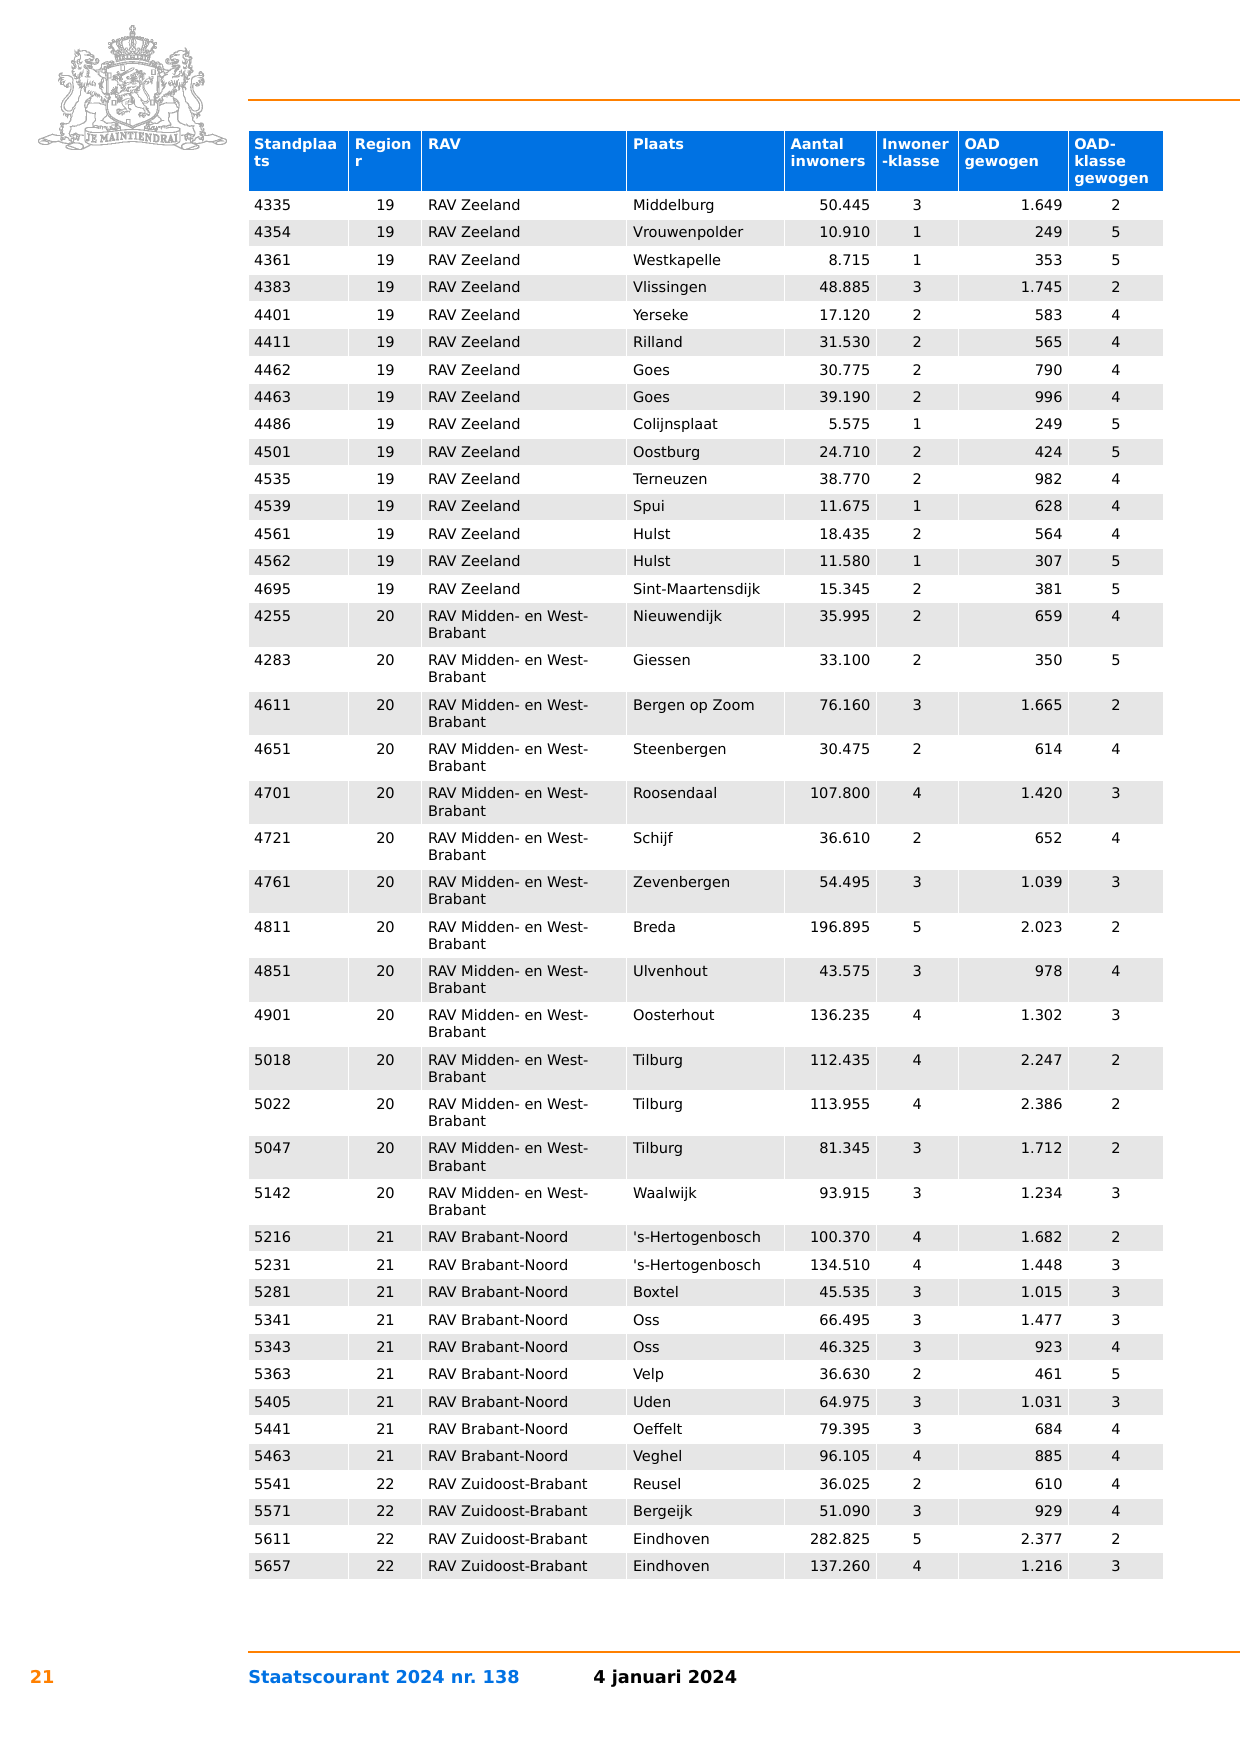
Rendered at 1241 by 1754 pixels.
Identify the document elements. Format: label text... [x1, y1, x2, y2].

table_cell 3 [1069, 1003, 1163, 1046]
table_cell 48.885 [785, 275, 876, 301]
table_cell 5 [877, 1526, 958, 1552]
table_cell 659 [959, 603, 1068, 647]
table_cell Hulst [627, 521, 784, 547]
table_cell 5281 [249, 1279, 348, 1306]
table_cell 5341 [249, 1307, 348, 1333]
table_cell 20 [349, 1047, 421, 1090]
table_cell 134.510 [785, 1252, 876, 1278]
table_cell 36.610 [785, 825, 876, 868]
table_cell 2 [877, 384, 958, 410]
table_cell Zevenbergen [627, 870, 784, 913]
table_cell 5405 [249, 1389, 348, 1415]
table_cell Oeffelt [627, 1416, 784, 1443]
table_cell 4 [1069, 466, 1163, 493]
table_cell Hulst [627, 549, 784, 575]
table_cell 24.710 [785, 439, 876, 465]
table_cell 4 [1069, 521, 1163, 547]
table_cell 5611 [249, 1526, 348, 1552]
table_cell 2 [877, 825, 958, 868]
table_cell 4 [1069, 494, 1163, 520]
table_cell 610 [959, 1471, 1068, 1497]
table_cell 996 [959, 384, 1068, 410]
table_cell 4 [1069, 603, 1163, 647]
table_cell 5.575 [785, 411, 876, 438]
table_cell 3 [1069, 1180, 1163, 1223]
table_cell 112.435 [785, 1047, 876, 1090]
table_cell Goes [627, 357, 784, 383]
table_cell Roosendaal [627, 781, 784, 824]
table_cell 36.025 [785, 1471, 876, 1497]
table_cell 5142 [249, 1180, 348, 1223]
table_cell RAV Zuidoost-Brabant [422, 1499, 626, 1525]
table_cell Bergen op Zoom [627, 692, 784, 735]
table_cell 885 [959, 1444, 1068, 1470]
table_cell RAV Zeeland [422, 357, 626, 383]
table_cell 4 [877, 1047, 958, 1090]
table_cell 4 [1069, 958, 1163, 1002]
table_cell Nieuwendijk [627, 603, 784, 647]
table_cell 2 [877, 648, 958, 691]
table_cell 2 [1069, 192, 1163, 219]
table_cell 1.477 [959, 1307, 1068, 1333]
table_cell Boxtel [627, 1279, 784, 1306]
table_cell 's-Hertogenbosch [627, 1252, 784, 1278]
table_cell 5 [1069, 411, 1163, 438]
table_cell 93.915 [785, 1180, 876, 1223]
table_cell 4361 [249, 247, 348, 273]
table_cell RAV Zeeland [422, 494, 626, 520]
table_header OAD-klasse gewogen [1069, 131, 1163, 191]
table_cell RAV Brabant-Noord [422, 1307, 626, 1333]
table_cell RAV Brabant-Noord [422, 1361, 626, 1388]
table_cell 4486 [249, 411, 348, 438]
table_cell 1 [877, 549, 958, 575]
table_cell 381 [959, 576, 1068, 602]
table_cell 282.825 [785, 1526, 876, 1552]
table_cell 50.445 [785, 192, 876, 219]
table_cell RAV Brabant-Noord [422, 1389, 626, 1415]
table_cell Velp [627, 1361, 784, 1388]
table_cell RAV Midden- en West-Brabant [422, 781, 626, 824]
table_cell 4463 [249, 384, 348, 410]
table_cell 22 [349, 1471, 421, 1497]
table_cell 5541 [249, 1471, 348, 1497]
table_cell 2 [1069, 1091, 1163, 1135]
table_cell 54.495 [785, 870, 876, 913]
table_cell 22 [349, 1499, 421, 1525]
table_cell 4 [877, 1225, 958, 1251]
table_cell 4 [877, 1553, 958, 1579]
table_cell Steenbergen [627, 736, 784, 780]
table_cell 19 [349, 220, 421, 246]
table_cell Giessen [627, 648, 784, 691]
table_cell 5343 [249, 1334, 348, 1360]
table_cell 20 [349, 1091, 421, 1135]
table_cell 2.377 [959, 1526, 1068, 1552]
table_cell 583 [959, 302, 1068, 328]
table_cell 3 [1069, 1279, 1163, 1306]
table_cell Yerseke [627, 302, 784, 328]
table_cell 4 [1069, 1499, 1163, 1525]
table_cell 30.775 [785, 357, 876, 383]
table_cell 30.475 [785, 736, 876, 780]
table_cell 3 [877, 1334, 958, 1360]
table_cell 249 [959, 411, 1068, 438]
table_cell RAV Brabant-Noord [422, 1225, 626, 1251]
table_cell Tilburg [627, 1136, 784, 1179]
table_cell 20 [349, 914, 421, 957]
table_cell 4354 [249, 220, 348, 246]
table_cell 1.015 [959, 1279, 1068, 1306]
table_cell 137.260 [785, 1553, 876, 1579]
table_cell 10.910 [785, 220, 876, 246]
table_cell 982 [959, 466, 1068, 493]
table_cell RAV Midden- en West-Brabant [422, 1180, 626, 1223]
table_cell 5 [1069, 220, 1163, 246]
table_cell 4535 [249, 466, 348, 493]
table_cell 4 [1069, 384, 1163, 410]
table_cell 3 [877, 1180, 958, 1223]
table_cell RAV Zeeland [422, 275, 626, 301]
table_cell 79.395 [785, 1416, 876, 1443]
table_cell 3 [877, 692, 958, 735]
table_cell Breda [627, 914, 784, 957]
table_cell 2 [877, 576, 958, 602]
table_cell 4 [1069, 825, 1163, 868]
table_cell 4721 [249, 825, 348, 868]
table_cell RAV Zuidoost-Brabant [422, 1526, 626, 1552]
table_cell 39.190 [785, 384, 876, 410]
table_cell Terneuzen [627, 466, 784, 493]
table_cell 4462 [249, 357, 348, 383]
table_cell Reusel [627, 1471, 784, 1497]
table_cell 19 [349, 549, 421, 575]
table_cell RAV Midden- en West-Brabant [422, 958, 626, 1002]
table_cell Vlissingen [627, 275, 784, 301]
table_cell RAV Midden- en West-Brabant [422, 870, 626, 913]
table_cell 3 [877, 192, 958, 219]
table_cell 1 [877, 494, 958, 520]
table_cell 5 [1069, 549, 1163, 575]
table_cell RAV Midden- en West-Brabant [422, 692, 626, 735]
table_cell 19 [349, 494, 421, 520]
table_cell 5 [1069, 247, 1163, 273]
table_cell 1.649 [959, 192, 1068, 219]
table_cell 4611 [249, 692, 348, 735]
table_cell 3 [1069, 870, 1163, 913]
table_cell 3 [877, 958, 958, 1002]
table_cell 5 [1069, 648, 1163, 691]
table_cell 3 [877, 275, 958, 301]
table_cell 1.665 [959, 692, 1068, 735]
table_cell 4 [877, 1003, 958, 1046]
table_cell RAV Zeeland [422, 302, 626, 328]
table_cell 2 [1069, 1225, 1163, 1251]
table_cell 4651 [249, 736, 348, 780]
table_cell 790 [959, 357, 1068, 383]
table_cell 33.100 [785, 648, 876, 691]
table_cell 307 [959, 549, 1068, 575]
table_cell 3 [877, 1389, 958, 1415]
table_cell 51.090 [785, 1499, 876, 1525]
table_cell 1.712 [959, 1136, 1068, 1179]
table_cell 136.235 [785, 1003, 876, 1046]
table_cell RAV Zeeland [422, 549, 626, 575]
table_cell 20 [349, 958, 421, 1002]
table_cell 652 [959, 825, 1068, 868]
table_cell 4 [1069, 1416, 1163, 1443]
table_cell 22 [349, 1553, 421, 1579]
table_cell 4 [877, 1444, 958, 1470]
table_cell 2 [1069, 1136, 1163, 1179]
table_header Aantal inwoners [785, 131, 876, 191]
table_cell RAV Midden- en West-Brabant [422, 1047, 626, 1090]
table_cell 20 [349, 1003, 421, 1046]
table_cell 1.031 [959, 1389, 1068, 1415]
table_cell Oss [627, 1307, 784, 1333]
table_cell 20 [349, 648, 421, 691]
table_cell 4383 [249, 275, 348, 301]
table_cell RAV Midden- en West-Brabant [422, 914, 626, 957]
table_cell 5 [1069, 576, 1163, 602]
table_header Standplaats [249, 131, 348, 191]
table_cell 1.216 [959, 1553, 1068, 1579]
table_cell 3 [1069, 1307, 1163, 1333]
table_cell Middelburg [627, 192, 784, 219]
table_cell 1 [877, 220, 958, 246]
table_cell 11.580 [785, 549, 876, 575]
table_cell RAV Zeeland [422, 220, 626, 246]
table_cell 2 [877, 736, 958, 780]
table_cell 1.039 [959, 870, 1068, 913]
table_cell 424 [959, 439, 1068, 465]
table_cell 21 [349, 1252, 421, 1278]
table_cell Veghel [627, 1444, 784, 1470]
table_cell 21 [349, 1279, 421, 1306]
table_cell RAV Midden- en West-Brabant [422, 825, 626, 868]
table_cell RAV Zeeland [422, 521, 626, 547]
table_cell 21 [349, 1361, 421, 1388]
table_cell 2 [877, 439, 958, 465]
table_cell 5022 [249, 1091, 348, 1135]
table_header Regionr [349, 131, 421, 191]
table_cell 4335 [249, 192, 348, 219]
table_cell 2.247 [959, 1047, 1068, 1090]
table_header OAD gewogen [959, 131, 1068, 191]
table_cell 1.302 [959, 1003, 1068, 1046]
table_cell Waalwijk [627, 1180, 784, 1223]
table_cell RAV Zeeland [422, 576, 626, 602]
table_cell 21 [349, 1307, 421, 1333]
picture [38, 25, 227, 150]
table_cell 20 [349, 870, 421, 913]
table_cell 2.386 [959, 1091, 1068, 1135]
table_cell Oss [627, 1334, 784, 1360]
table_cell 21 [349, 1225, 421, 1251]
table_cell 2 [877, 302, 958, 328]
table_cell 20 [349, 781, 421, 824]
table_cell 2 [877, 466, 958, 493]
table_cell 5363 [249, 1361, 348, 1388]
table_cell 4501 [249, 439, 348, 465]
table_cell Oosterhout [627, 1003, 784, 1046]
table_cell Tilburg [627, 1047, 784, 1090]
table_cell Rilland [627, 329, 784, 356]
table_cell 978 [959, 958, 1068, 1002]
table_cell 3 [1069, 1252, 1163, 1278]
table_cell 3 [1069, 781, 1163, 824]
table_cell 1 [877, 411, 958, 438]
table_cell 3 [1069, 1553, 1163, 1579]
table_cell 4283 [249, 648, 348, 691]
table_cell 4701 [249, 781, 348, 824]
table_cell RAV Midden- en West-Brabant [422, 603, 626, 647]
table_cell RAV Midden- en West-Brabant [422, 1091, 626, 1135]
table_cell 19 [349, 521, 421, 547]
table_cell 35.995 [785, 603, 876, 647]
table_cell 4761 [249, 870, 348, 913]
table_cell 2 [1069, 692, 1163, 735]
table_cell Schijf [627, 825, 784, 868]
table_cell 4901 [249, 1003, 348, 1046]
table_cell 249 [959, 220, 1068, 246]
table_cell RAV Midden- en West-Brabant [422, 1003, 626, 1046]
table_cell 2 [877, 357, 958, 383]
table_cell 19 [349, 439, 421, 465]
table_cell 21 [349, 1444, 421, 1470]
table_cell 4561 [249, 521, 348, 547]
table_cell RAV Zeeland [422, 329, 626, 356]
table_cell 4 [1069, 1444, 1163, 1470]
table_cell 11.675 [785, 494, 876, 520]
table_cell 5018 [249, 1047, 348, 1090]
table_cell 15.345 [785, 576, 876, 602]
table_cell 19 [349, 576, 421, 602]
table_cell RAV Midden- en West-Brabant [422, 1136, 626, 1179]
table_cell 113.955 [785, 1091, 876, 1135]
table_cell 1.745 [959, 275, 1068, 301]
table_cell 20 [349, 603, 421, 647]
table_cell 614 [959, 736, 1068, 780]
table_cell 107.800 [785, 781, 876, 824]
table_cell 76.160 [785, 692, 876, 735]
table_cell RAV Zeeland [422, 384, 626, 410]
table_cell 4 [1069, 302, 1163, 328]
table_cell 565 [959, 329, 1068, 356]
table_cell 19 [349, 192, 421, 219]
table_cell 19 [349, 275, 421, 301]
table_cell RAV Zeeland [422, 439, 626, 465]
table_cell 2 [1069, 1526, 1163, 1552]
table_cell 19 [349, 466, 421, 493]
table_cell 5 [1069, 1361, 1163, 1388]
table_cell 81.345 [785, 1136, 876, 1179]
table_cell 4 [1069, 357, 1163, 383]
table_cell 5463 [249, 1444, 348, 1470]
table_cell Oostburg [627, 439, 784, 465]
table_cell RAV Brabant-Noord [422, 1444, 626, 1470]
table_cell 20 [349, 1136, 421, 1179]
table_cell RAV Zeeland [422, 466, 626, 493]
table_cell 43.575 [785, 958, 876, 1002]
table_cell 4539 [249, 494, 348, 520]
table_cell 4411 [249, 329, 348, 356]
table_cell 196.895 [785, 914, 876, 957]
table_cell Eindhoven [627, 1526, 784, 1552]
table_cell 923 [959, 1334, 1068, 1360]
table_cell 4 [877, 781, 958, 824]
table_cell 21 [349, 1389, 421, 1415]
table_cell 4401 [249, 302, 348, 328]
table_cell 1.234 [959, 1180, 1068, 1223]
table_cell 2 [1069, 275, 1163, 301]
table_cell 38.770 [785, 466, 876, 493]
table_cell 96.105 [785, 1444, 876, 1470]
table_cell 4 [1069, 1334, 1163, 1360]
table_cell 3 [877, 1416, 958, 1443]
table_cell 929 [959, 1499, 1068, 1525]
table_cell 5231 [249, 1252, 348, 1278]
table_cell 100.370 [785, 1225, 876, 1251]
table_cell 2 [877, 1361, 958, 1388]
table_cell Tilburg [627, 1091, 784, 1135]
table_cell RAV Zeeland [422, 192, 626, 219]
table_cell RAV Zuidoost-Brabant [422, 1471, 626, 1497]
table_cell 3 [877, 1499, 958, 1525]
table_cell Colijnsplaat [627, 411, 784, 438]
table_header Inwoner-klasse [877, 131, 958, 191]
table_cell 19 [349, 357, 421, 383]
table_cell 353 [959, 247, 1068, 273]
table_cell 19 [349, 411, 421, 438]
table_cell 4 [877, 1091, 958, 1135]
table_cell Westkapelle [627, 247, 784, 273]
table_cell Goes [627, 384, 784, 410]
table_cell 3 [877, 1279, 958, 1306]
table_cell 4562 [249, 549, 348, 575]
table_cell Uden [627, 1389, 784, 1415]
table_cell RAV Brabant-Noord [422, 1334, 626, 1360]
table_cell 2 [877, 1471, 958, 1497]
table_cell Spui [627, 494, 784, 520]
table_cell 4 [877, 1252, 958, 1278]
table_cell Vrouwenpolder [627, 220, 784, 246]
table_cell 1.420 [959, 781, 1068, 824]
table_cell 20 [349, 736, 421, 780]
table_cell RAV Midden- en West-Brabant [422, 648, 626, 691]
table_cell 22 [349, 1526, 421, 1552]
table_cell 1.448 [959, 1252, 1068, 1278]
table_cell 4 [1069, 1471, 1163, 1497]
table_cell RAV Brabant-Noord [422, 1416, 626, 1443]
table_cell 20 [349, 825, 421, 868]
table_cell 19 [349, 329, 421, 356]
table_cell Sint-Maartensdijk [627, 576, 784, 602]
table_cell 64.975 [785, 1389, 876, 1415]
table_cell 21 [349, 1416, 421, 1443]
table_cell 's-Hertogenbosch [627, 1225, 784, 1251]
table_cell 1.682 [959, 1225, 1068, 1251]
table_cell 17.120 [785, 302, 876, 328]
table_cell 3 [1069, 1389, 1163, 1415]
table_cell 2 [877, 329, 958, 356]
table_cell 21 [349, 1334, 421, 1360]
table_cell 1 [877, 247, 958, 273]
table_cell 36.630 [785, 1361, 876, 1388]
table_cell 45.535 [785, 1279, 876, 1306]
table_cell RAV Brabant-Noord [422, 1252, 626, 1278]
table_cell 4 [1069, 329, 1163, 356]
table_cell 31.530 [785, 329, 876, 356]
table_cell 2 [1069, 1047, 1163, 1090]
table_cell Bergeijk [627, 1499, 784, 1525]
table_cell Eindhoven [627, 1553, 784, 1579]
table_cell 19 [349, 384, 421, 410]
table_header Plaats [627, 131, 784, 191]
table_cell RAV Zuidoost-Brabant [422, 1553, 626, 1579]
table_cell 3 [877, 870, 958, 913]
table_cell 461 [959, 1361, 1068, 1388]
table_cell 4811 [249, 914, 348, 957]
table_cell RAV Brabant-Noord [422, 1279, 626, 1306]
table_cell 2 [877, 521, 958, 547]
table_cell 3 [877, 1136, 958, 1179]
table_cell Ulvenhout [627, 958, 784, 1002]
table_cell 5 [877, 914, 958, 957]
table_cell RAV Zeeland [422, 247, 626, 273]
table_cell 19 [349, 247, 421, 273]
table_cell 564 [959, 521, 1068, 547]
table_cell 5216 [249, 1225, 348, 1251]
table_cell 3 [877, 1307, 958, 1333]
table_cell 46.325 [785, 1334, 876, 1360]
table_cell 2 [877, 603, 958, 647]
table_cell 5571 [249, 1499, 348, 1525]
table_cell 66.495 [785, 1307, 876, 1333]
table_cell 4851 [249, 958, 348, 1002]
table_cell 5441 [249, 1416, 348, 1443]
table_cell 4695 [249, 576, 348, 602]
table_header RAV [422, 131, 626, 191]
table_cell 4 [1069, 736, 1163, 780]
table_cell 19 [349, 302, 421, 328]
table_cell 5047 [249, 1136, 348, 1179]
table_cell 18.435 [785, 521, 876, 547]
table_cell 20 [349, 692, 421, 735]
table_cell 8.715 [785, 247, 876, 273]
table_cell 2.023 [959, 914, 1068, 957]
table_cell 5657 [249, 1553, 348, 1579]
table_cell 20 [349, 1180, 421, 1223]
table_cell RAV Zeeland [422, 411, 626, 438]
table_cell 2 [1069, 914, 1163, 957]
table_cell 350 [959, 648, 1068, 691]
table_cell 4255 [249, 603, 348, 647]
table_cell 684 [959, 1416, 1068, 1443]
table_cell RAV Midden- en West-Brabant [422, 736, 626, 780]
table_cell 628 [959, 494, 1068, 520]
table_cell 5 [1069, 439, 1163, 465]
